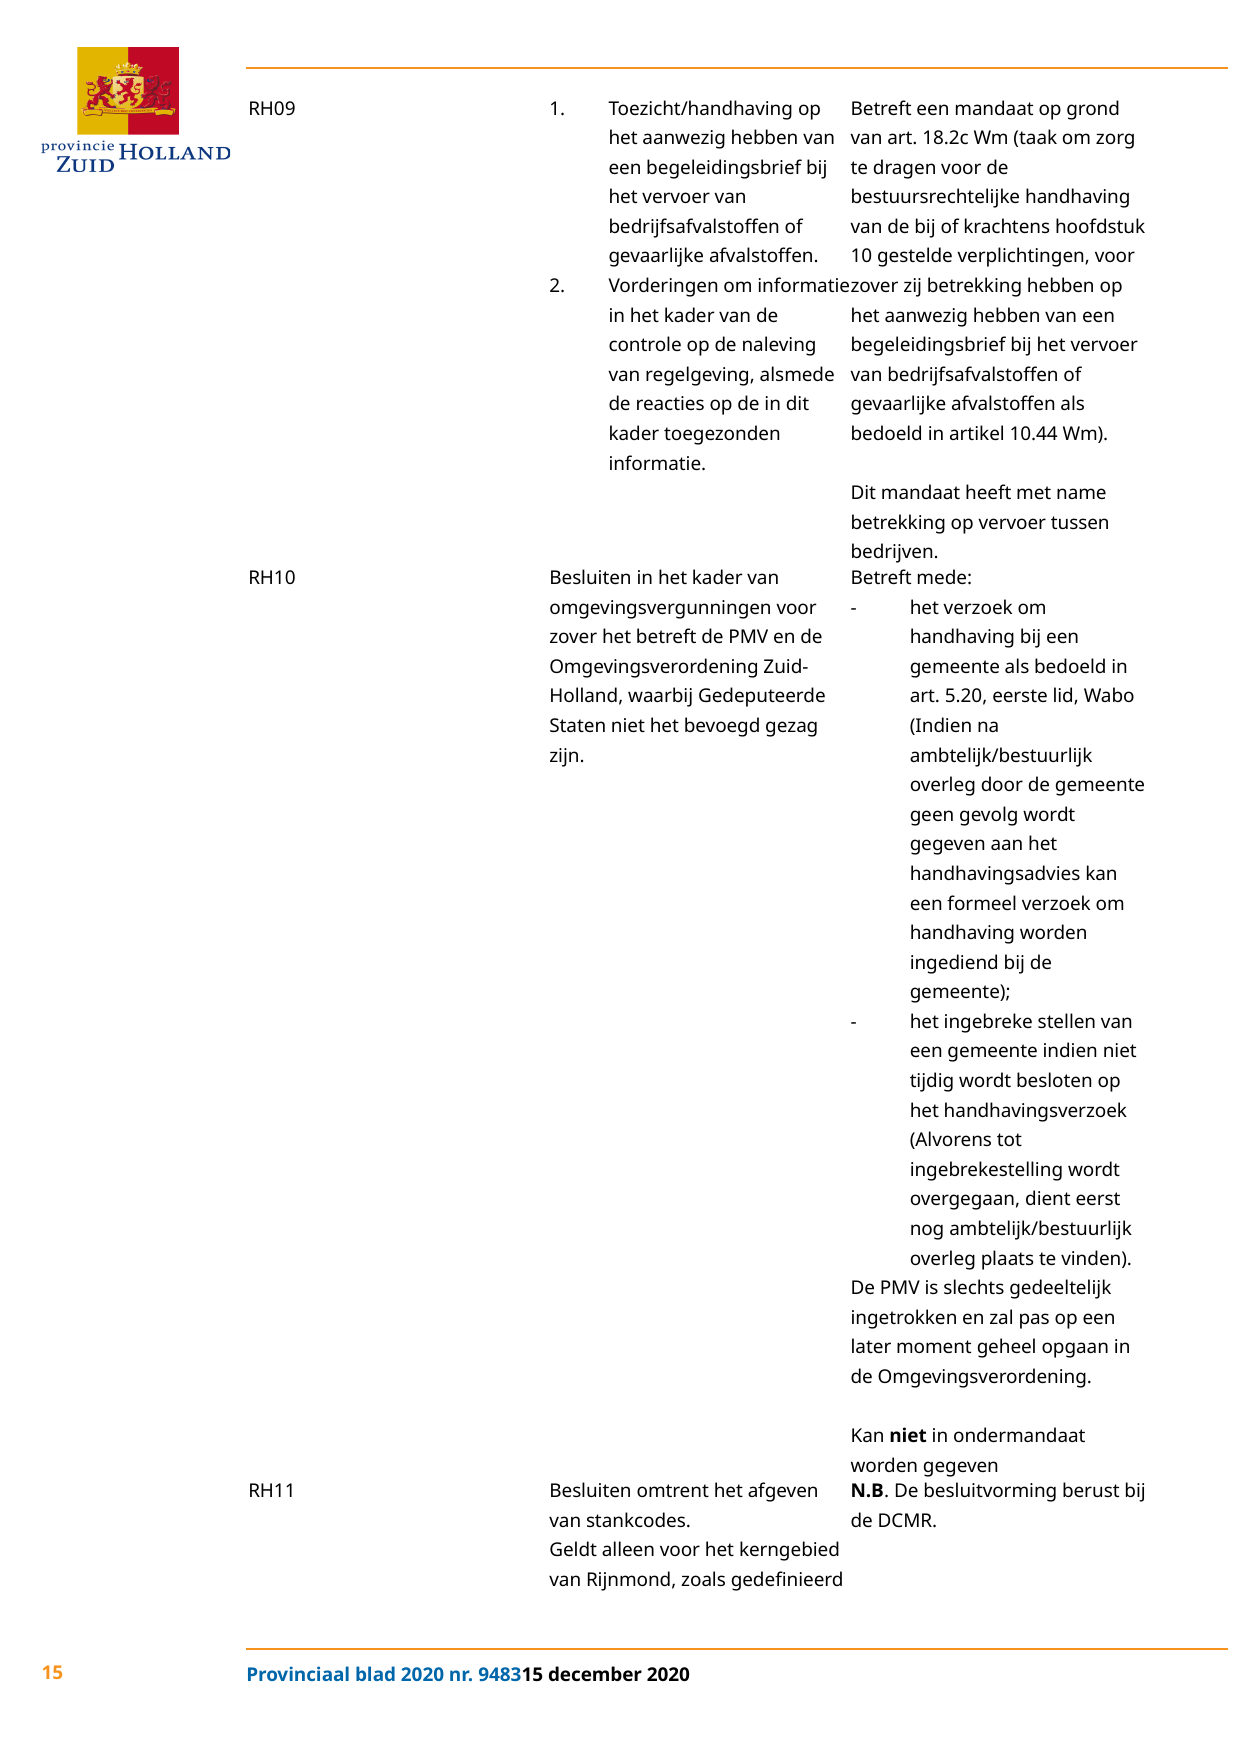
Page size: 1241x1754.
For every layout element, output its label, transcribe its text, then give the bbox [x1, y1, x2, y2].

table_cell N.B. De besluitvorming berust bij de DCMR. [850, 1478, 1152, 1592]
table_cell Betreft mede: het verzoek om handhaving bij een gemeente als bedoeld in art. 5.20, eerste lid, Wabo (Indien na ambtelijk/bestuurlijk overleg door de gemeente geen gevolg wordt gegeven aan het handhavingsadvies kan een formeel verzoek om handhaving worden ingediend bij de gemeente); het ingebreke stellen van een gemeente indien niet tijdig wordt besloten op het handhavingsverzoek (Alvorens tot ingebrekestelling wordt overgegaan, dient eerst nog ambtelijk/bestuurlijk overleg plaats te vinden). De PMV is slechts gedeeltelijk ingetrokken en zal pas op een later moment geheel opgaan in de Omgevingsverordening. Kan niet in ondermandaat worden gegeven [850, 564, 1152, 1477]
table_cell Besluiten omtrent het afgeven van stankcodes. Geldt alleen voor het kerngebied van Rijnmond, zoals gedefinieerd [549, 1478, 850, 1592]
table_cell RH09 [248, 95, 549, 564]
picture [41, 47, 231, 172]
table_cell Toezicht/handhaving op het aanwezig hebben van een begeleidingsbrief bij het vervoer van bedrijfsafvalstoffen of gevaarlijke afvalstoffen. Vorderingen om informatie in het kader van de controle op de naleving van regelgeving, alsmede de reacties op de in dit kader toegezonden informatie. [549, 95, 850, 564]
table_cell Besluiten in het kader van omgevingsvergunningen voor zover het betreft de PMV en de Omgevingsverordening Zuid-Holland, waarbij Gedeputeerde Staten niet het bevoegd gezag zijn. [549, 564, 850, 1477]
table_cell RH10 [248, 564, 549, 1477]
table_cell RH11 [248, 1478, 549, 1592]
table_cell Betreft een mandaat op grond van art. 18.2c Wm (taak om zorg te dragen voor de bestuursrechtelijke handhaving van de bij of krachtens hoofdstuk 10 gestelde verplichtingen, voor zover zij betrekking hebben op het aanwezig hebben van een begeleidingsbrief bij het vervoer van bedrijfsafvalstoffen of gevaarlijke afvalstoffen als bedoeld in artikel 10.44 Wm). Dit mandaat heeft met name betrekking op vervoer tussen bedrijven. [850, 95, 1152, 564]
